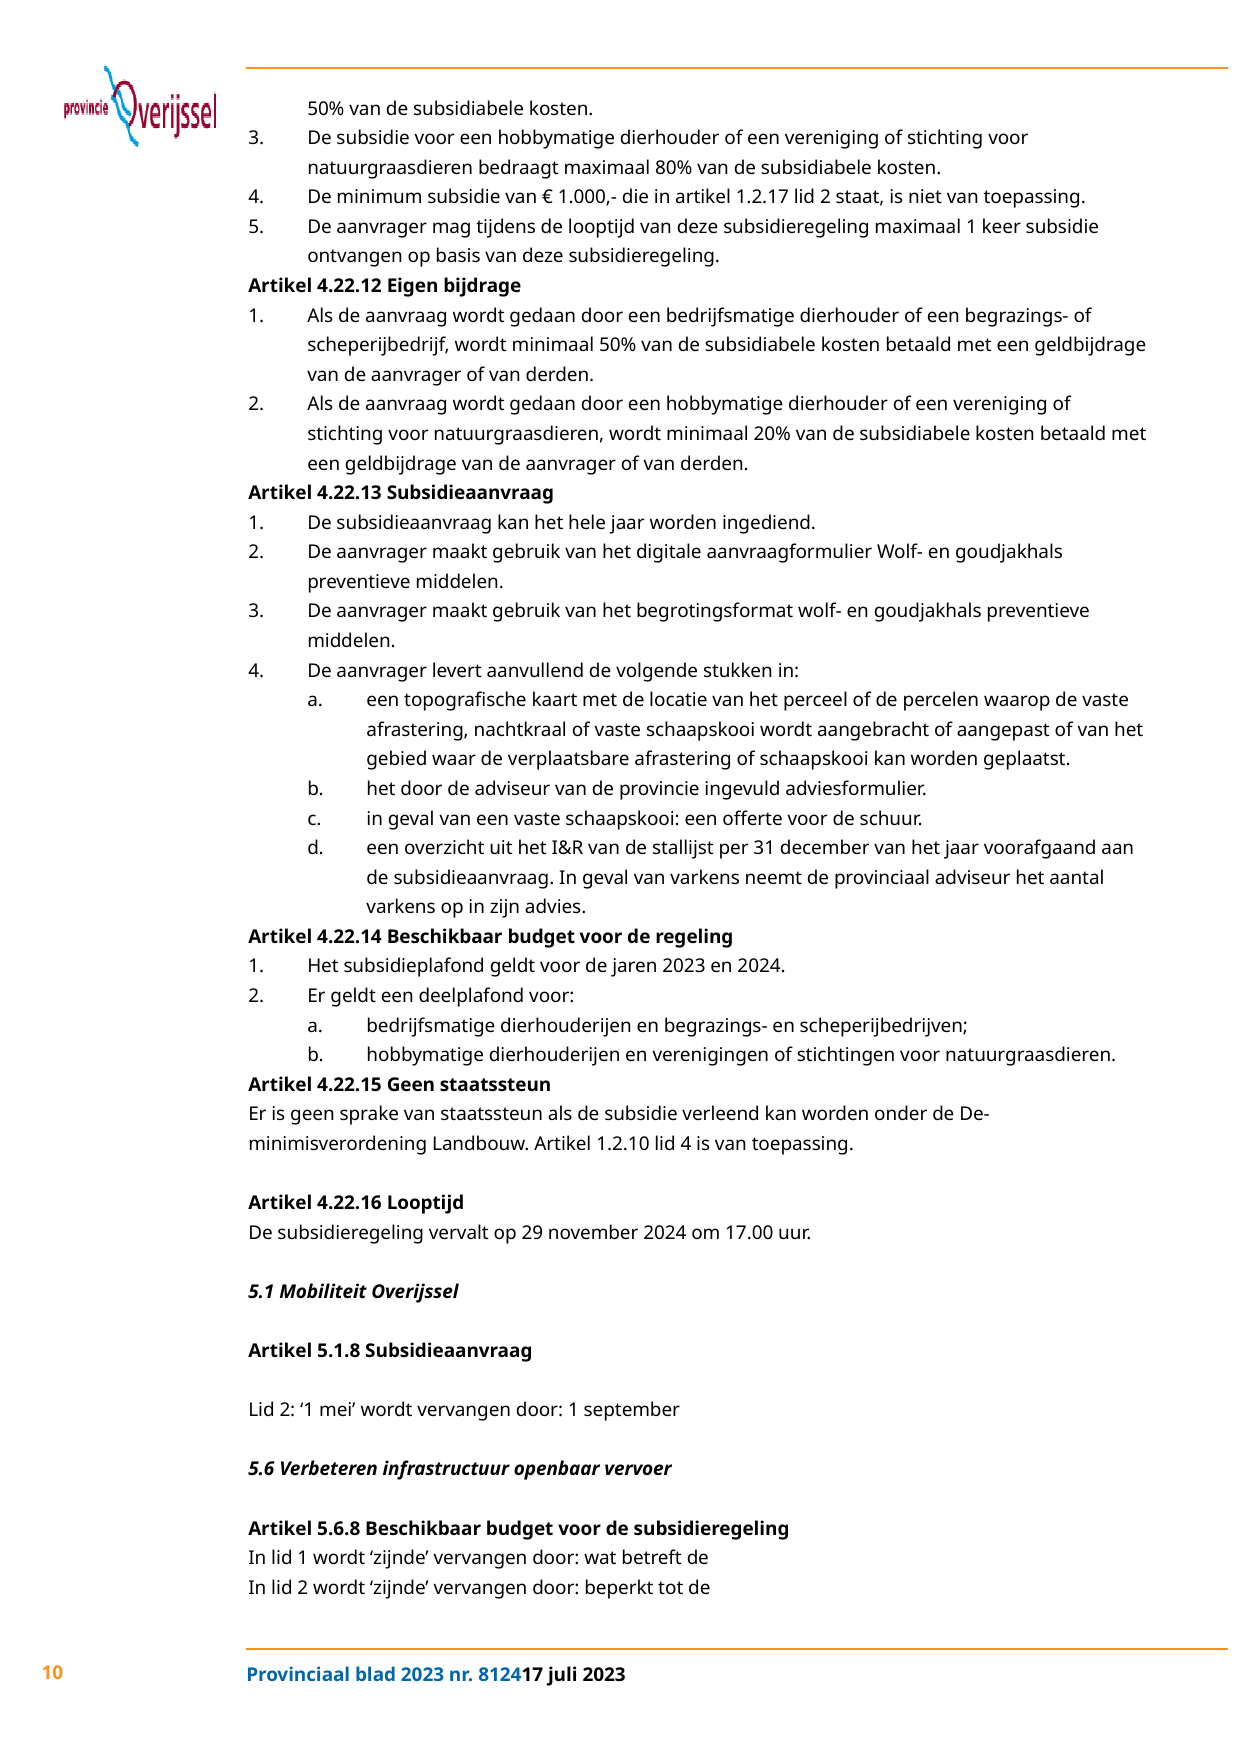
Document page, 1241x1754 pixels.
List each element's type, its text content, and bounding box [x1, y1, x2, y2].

list bedrijfsmatige dierhouderijen en begrazings- en scheperijbedrijven; [307, 1012, 1152, 1038]
list Als de aanvraag wordt gedaan door een bedrijfsmatige dierhouder of een begrazings- of scheperijbedrijf, wordt minimaal 50% van de subsidiabele kosten betaald met een geldbijdrage van de aanvrager of van derden. [248, 302, 1152, 387]
list Als de aanvraag wordt gedaan door een hobbymatige dierhouder of een vereniging of stichting voor natuurgraasdieren, wordt minimaal 20% van de subsidiabele kosten betaald met een geldbijdrage van de aanvrager of van derden. [248, 391, 1152, 476]
text Artikel 5.1.8 Subsidieaanvraag [248, 1337, 1152, 1363]
list 50% van de subsidiabele kosten. [248, 95, 1152, 121]
text 5.1 Mobiliteit Overijssel [248, 1278, 1152, 1304]
text Er is geen sprake van staatssteun als de subsidie verleend kan worden onder de De-minimisverordening Landbouw. Artikel 1.2.10 lid 4 is van toepassing. [248, 1101, 1152, 1156]
list De aanvrager maakt gebruik van het begrotingsformat wolf- en goudjakhals preventieve middelen. [248, 598, 1152, 653]
list De aanvrager mag tijdens de looptijd van deze subsidieregeling maximaal 1 keer subsidie ontvangen op basis van deze subsidieregeling. [248, 213, 1152, 268]
text Artikel 5.6.8 Beschikbaar budget voor de subsidieregeling [248, 1515, 1152, 1541]
list De subsidieaanvraag kan het hele jaar worden ingediend. [248, 509, 1152, 535]
list De aanvrager maakt gebruik van het digitale aanvraagformulier Wolf- en goudjakhals preventieve middelen. [248, 538, 1152, 594]
list een overzicht uit het I&R van de stallijst per 31 december van het jaar voorafgaand aan de subsidieaanvraag. In geval van varkens neemt de provinciaal adviseur het aantal varkens op in zijn advies. [307, 834, 1152, 919]
text De subsidieregeling vervalt op 29 november 2024 om 17.00 uur. [248, 1219, 1152, 1245]
picture [41, 47, 231, 172]
text Artikel 4.22.13 Subsidieaanvraag [248, 479, 1152, 505]
text In lid 1 wordt ‘zijnde’ vervangen door: wat betreft de [248, 1544, 1152, 1570]
list Het subsidieplafond geldt voor de jaren 2023 en 2024. [248, 953, 1152, 978]
text Artikel 4.22.14 Beschikbaar budget voor de regeling [248, 923, 1152, 949]
list hobbymatige dierhouderijen en verenigingen of stichtingen voor natuurgraasdieren. [307, 1041, 1152, 1067]
list het door de adviseur van de provincie ingevuld adviesformulier. [307, 775, 1152, 801]
text Artikel 4.22.15 Geen staatssteun [248, 1071, 1152, 1097]
text 5.6 Verbeteren infrastructuur openbaar vervoer [248, 1456, 1152, 1481]
text Artikel 4.22.16 Looptijd [248, 1189, 1152, 1215]
list De subsidie voor een hobbymatige dierhouder of een vereniging of stichting voor natuurgraasdieren bedraagt maximaal 80% van de subsidiabele kosten. [248, 124, 1152, 180]
text Artikel 4.22.12 Eigen bijdrage [248, 272, 1152, 298]
list De minimum subsidie van € 1.000,- die in artikel 1.2.17 lid 2 staat, is niet van toepassing. [248, 183, 1152, 209]
list in geval van een vaste schaapskooi: een offerte voor de schuur. [307, 805, 1152, 831]
list een topografische kaart met de locatie van het perceel of de percelen waarop de vaste afrastering, nachtkraal of vaste schaapskooi wordt aangebracht of aangepast of van het gebied waar de verplaatsbare afrastering of schaapskooi kan worden geplaatst. [307, 686, 1152, 771]
list De aanvrager levert aanvullend de volgende stukken in: [248, 657, 1152, 683]
list Er geldt een deelplafond voor: [248, 982, 1152, 1008]
text Lid 2: ‘1 mei’ wordt vervangen door: 1 september [248, 1396, 1152, 1422]
text In lid 2 wordt ‘zijnde’ vervangen door: beperkt tot de [248, 1574, 1152, 1600]
